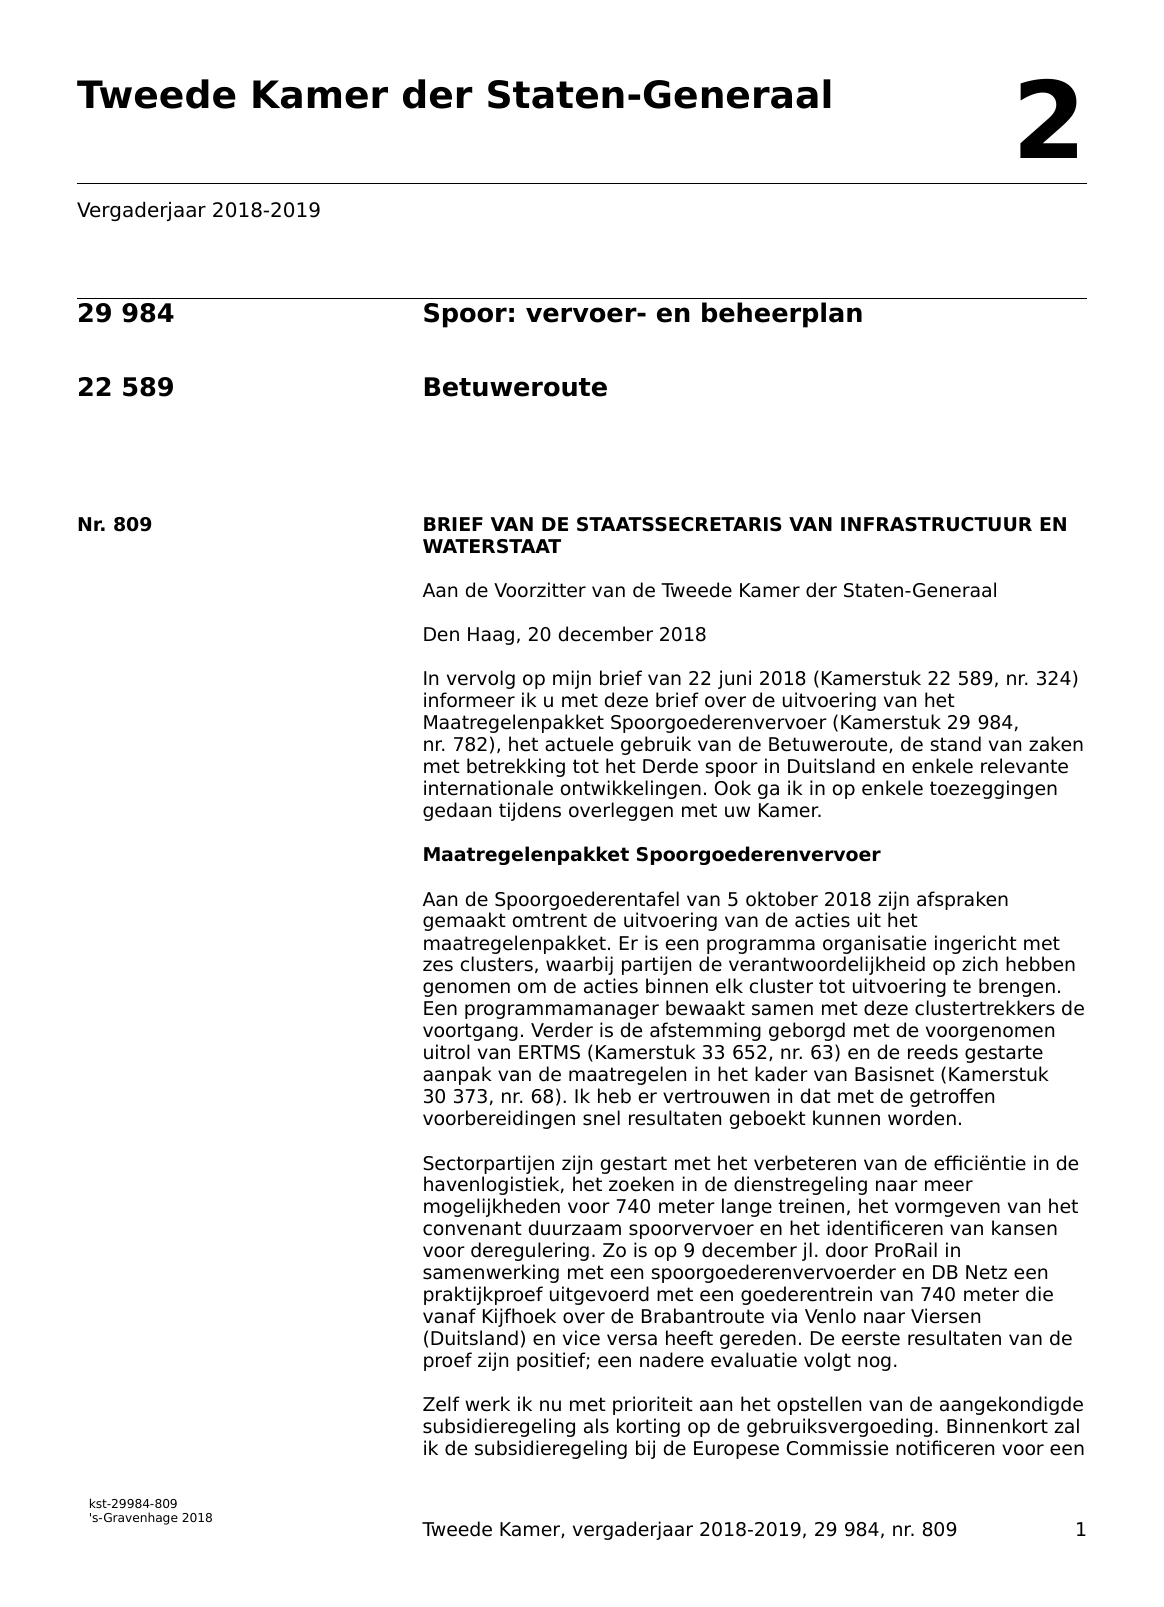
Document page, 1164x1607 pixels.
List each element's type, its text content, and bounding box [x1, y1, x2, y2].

text Zelf werk ik nu met prioriteit aan het opstellen van de aangekondigde subsidieregeling als korting op de gebruiksvergoeding. Binnenkort zal ik de subsidieregeling bij de Europese Commissie notificeren voor een [422, 1394, 1087, 1460]
subtitle Nr. 809 BRIEF VAN DE STAATSSECRETARIS VAN INFRASTRUCTUUR EN WATERSTAAT [77, 514, 1087, 558]
text Sectorpartijen zijn gestart met het verbeteren van de efficiëntie in de havenlogistiek, het zoeken in de dienstregeling naar meer mogelijkheden voor 740 meter lange treinen, het vormgeven van het convenant duurzaam spoorvervoer en het identificeren van kansen voor deregulering. Zo is op 9 december jl. door ProRail in samenwerking met een spoorgoederenvervoerder en DB Netz een praktijkproef uitgevoerd met een goederentrein van 740 meter die vanaf Kijfhoek over de Brabantroute via Venlo naar Viersen (Duitsland) en vice versa heeft gereden. De eerste resultaten van de proef zijn positief; een nadere evaluatie volgt nog. [422, 1152, 1087, 1372]
text In vervolg op mijn brief van 22 juni 2018 (Kamerstuk 22 589, nr. 324) informeer ik u met deze brief over de uitvoering van het Maatregelenpakket Spoorgoederenvervoer (Kamerstuk 29 984, nr. 782), het actuele gebruik van de Betuweroute, de stand van zaken met betrekking tot het Derde spoor in Duitsland en enkele relevante internationale ontwikkelingen. Ook ga ik in op enkele toezeggingen gedaan tijdens overleggen met uw Kamer. [422, 668, 1087, 822]
text Aan de Voorzitter van de Tweede Kamer der Staten-Generaal [422, 580, 1087, 602]
text Aan de Spoorgoederentafel van 5 oktober 2018 zijn afspraken gemaakt omtrent de uitvoering van de acties uit het maatregelenpakket. Er is een programma organisatie ingericht met zes clusters, waarbij partijen de verantwoordelijkheid op zich hebben genomen om de acties binnen elk cluster tot uitvoering te brengen. Een programmamanager bewaakt samen met deze clustertrekkers de voortgang. Verder is de afstemming geborgd met de voorgenomen uitrol van ERTMS (Kamerstuk 33 652, nr. 63) en de reeds gestarte aanpak van de maatregelen in het kader van Basisnet (Kamerstuk 30 373, nr. 68). Ik heb er vertrouwen in dat met de getroffen voorbereidingen snel resultaten geboekt kunnen worden. [422, 888, 1087, 1130]
table_header Tweede Kamer der Staten-Generaal [77, 59, 886, 183]
text Den Haag, 20 december 2018 [422, 624, 1087, 646]
subtitle 29 984 Spoor: vervoer- en beheerplan [77, 299, 1087, 329]
text 's-Gravenhage 2018 [88, 1511, 323, 1525]
subtitle 22 589 Betuweroute [77, 373, 1087, 403]
text kst-29984-809 [88, 1497, 323, 1511]
table_cell Vergaderjaar 2018-2019 [77, 184, 1087, 298]
subtitle Maatregelenpakket Spoorgoederenvervoer [422, 844, 1087, 866]
table_header 2 [886, 59, 1087, 183]
